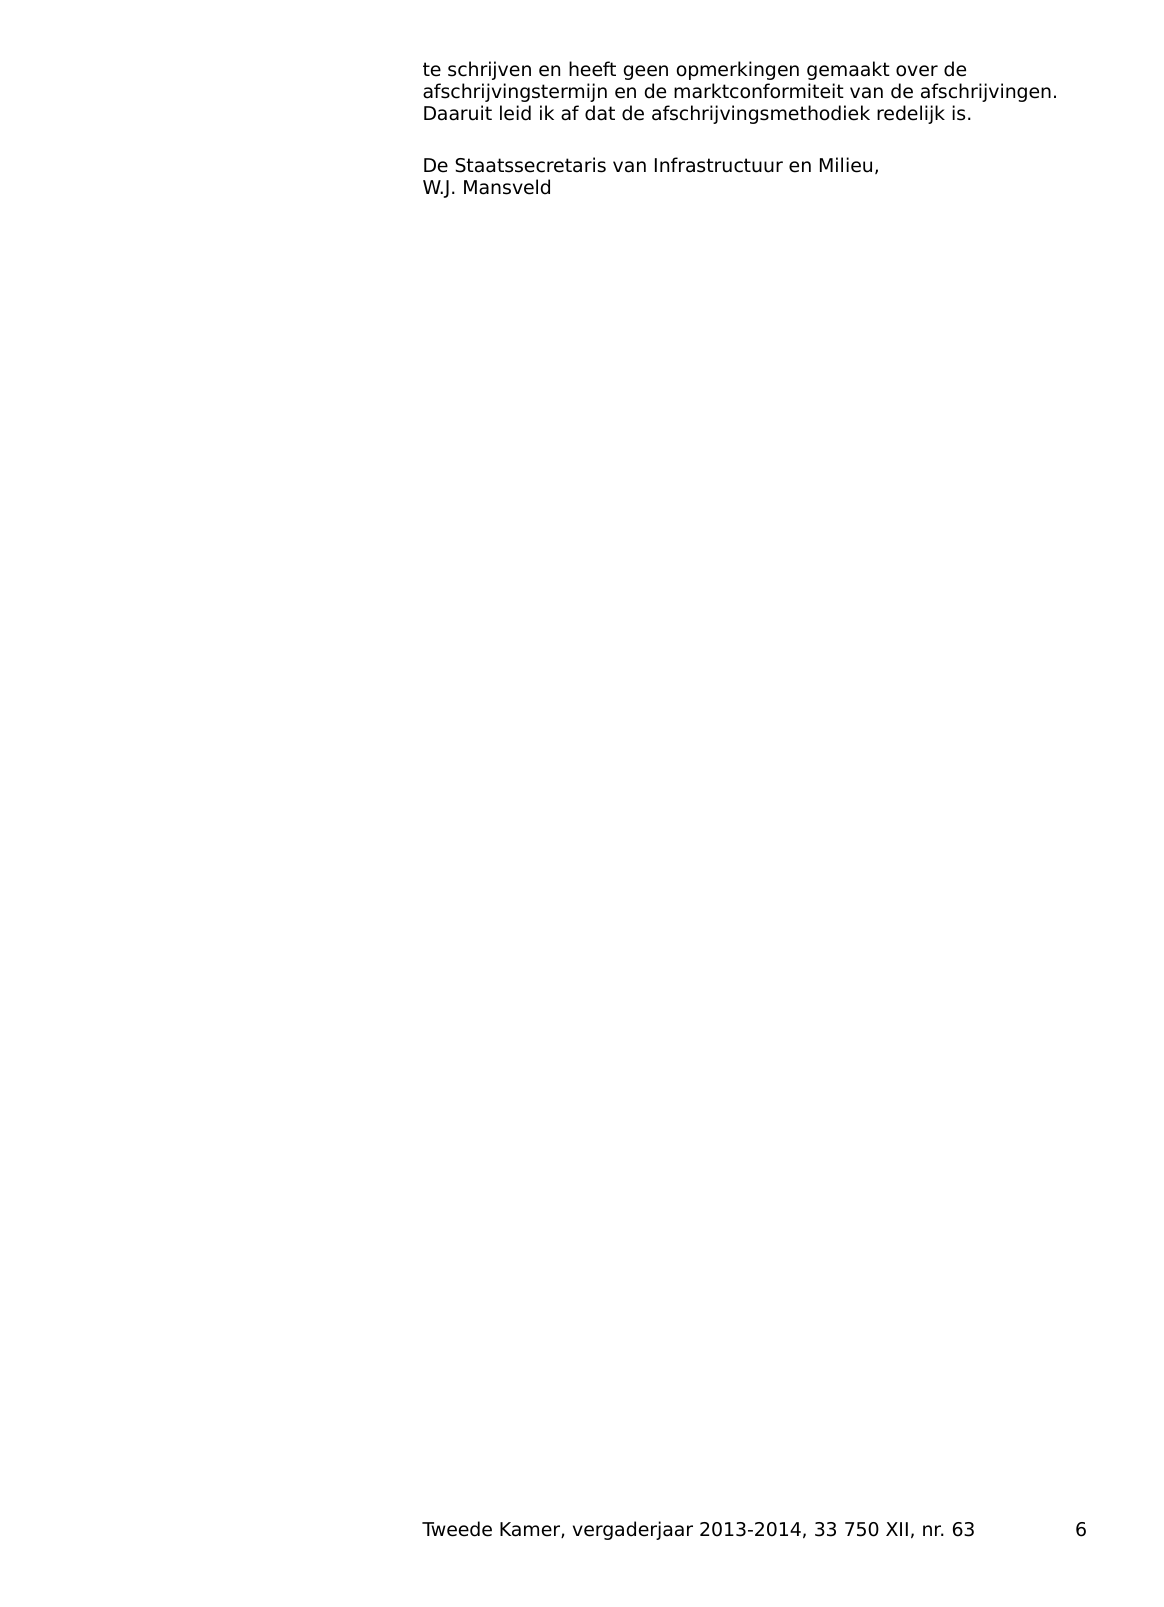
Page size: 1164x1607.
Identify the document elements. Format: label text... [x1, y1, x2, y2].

text De Staatssecretaris van Infrastructuur en Milieu, W.J. Mansveld [422, 155, 1087, 199]
text te schrijven en heeft geen opmerkingen gemaakt over de afschrijvingstermijn en de marktconformiteit van de afschrijvingen. Daaruit leid ik af dat de afschrijvingsmethodiek redelijk is. [422, 59, 1087, 125]
